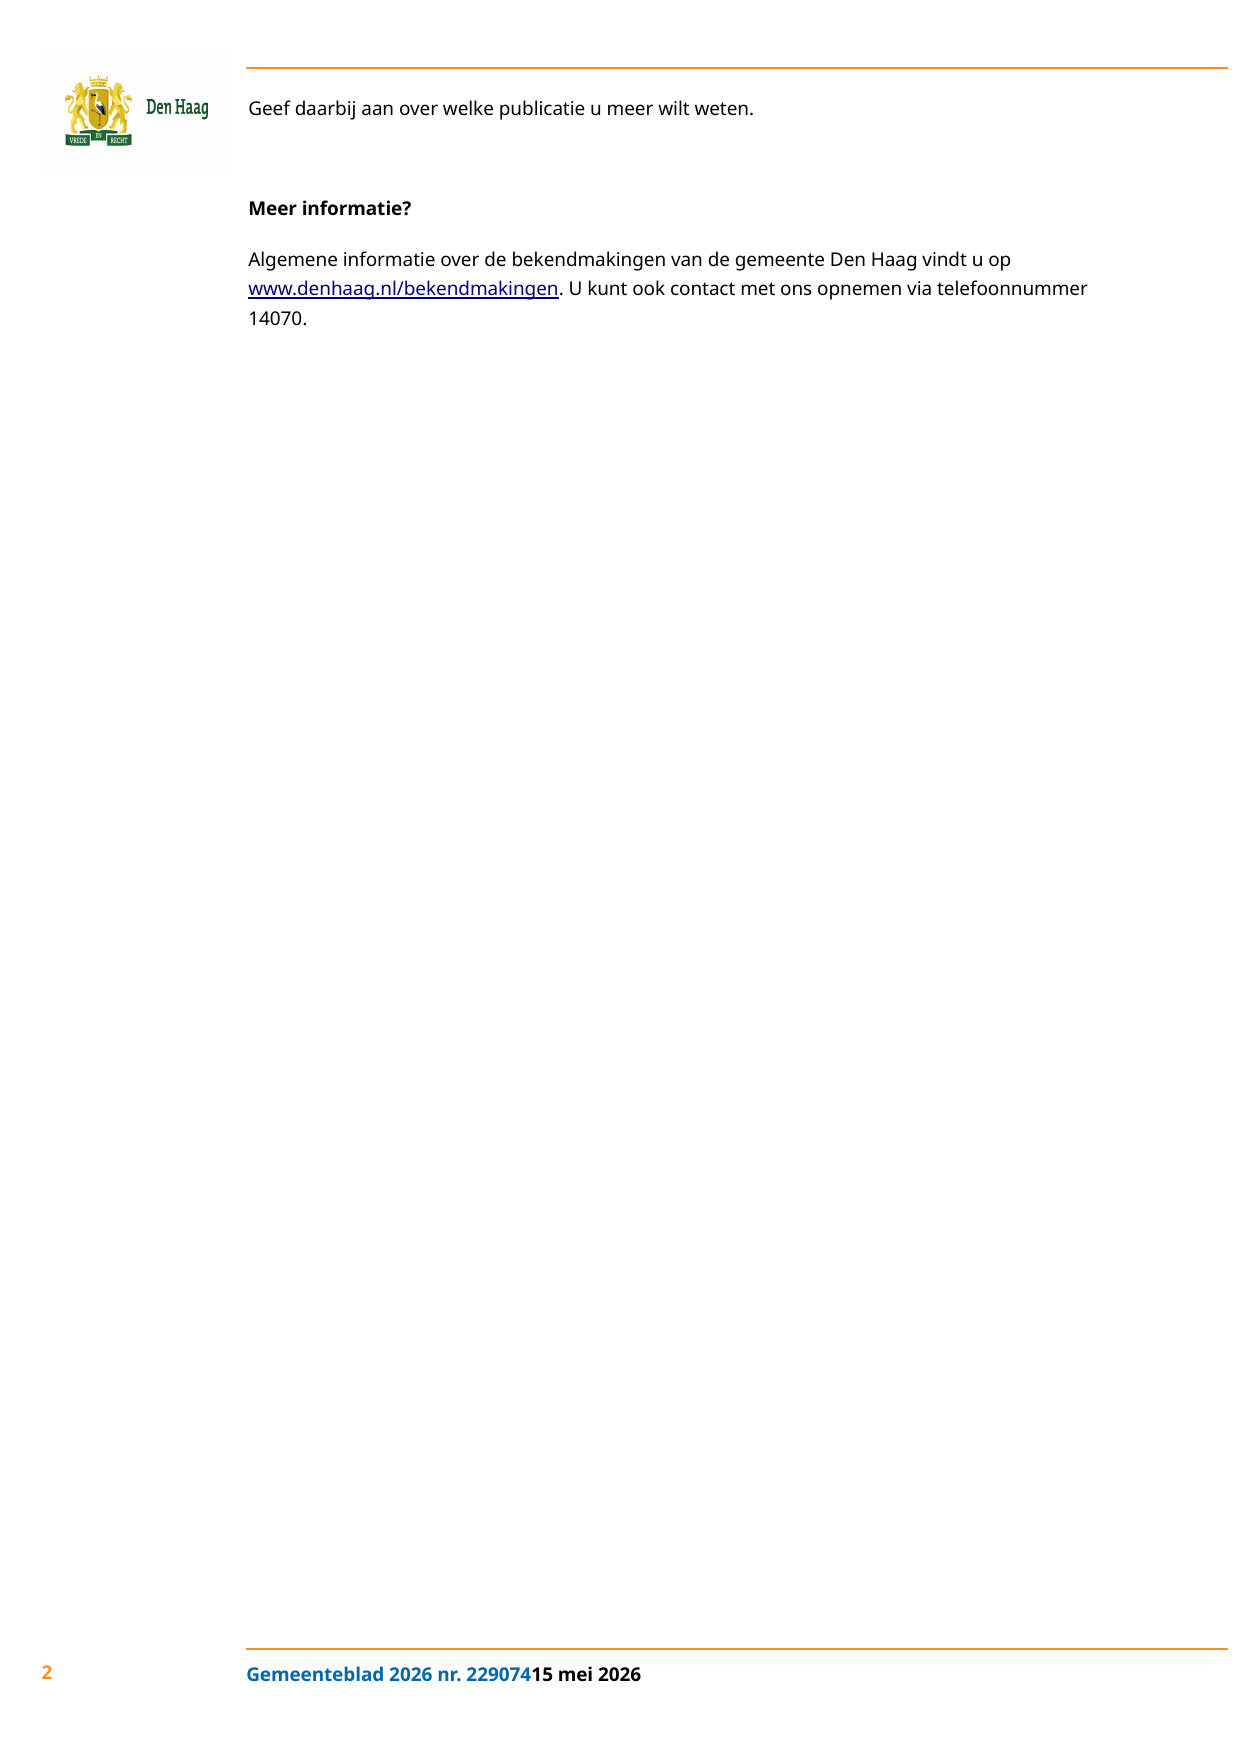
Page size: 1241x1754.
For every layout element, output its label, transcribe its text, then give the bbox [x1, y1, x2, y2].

text Algemene informatie over de bekendmakingen van de gemeente Den Haag vindt u op www.denhaag.nl/bekendmakingen. U kunt ook contact met ons opnemen via telefoonnummer 14070. [248, 246, 1152, 331]
text Meer informatie? [248, 196, 1152, 221]
text Geef daarbij aan over welke publicatie u meer wilt weten. [248, 95, 1152, 121]
picture [41, 47, 231, 172]
